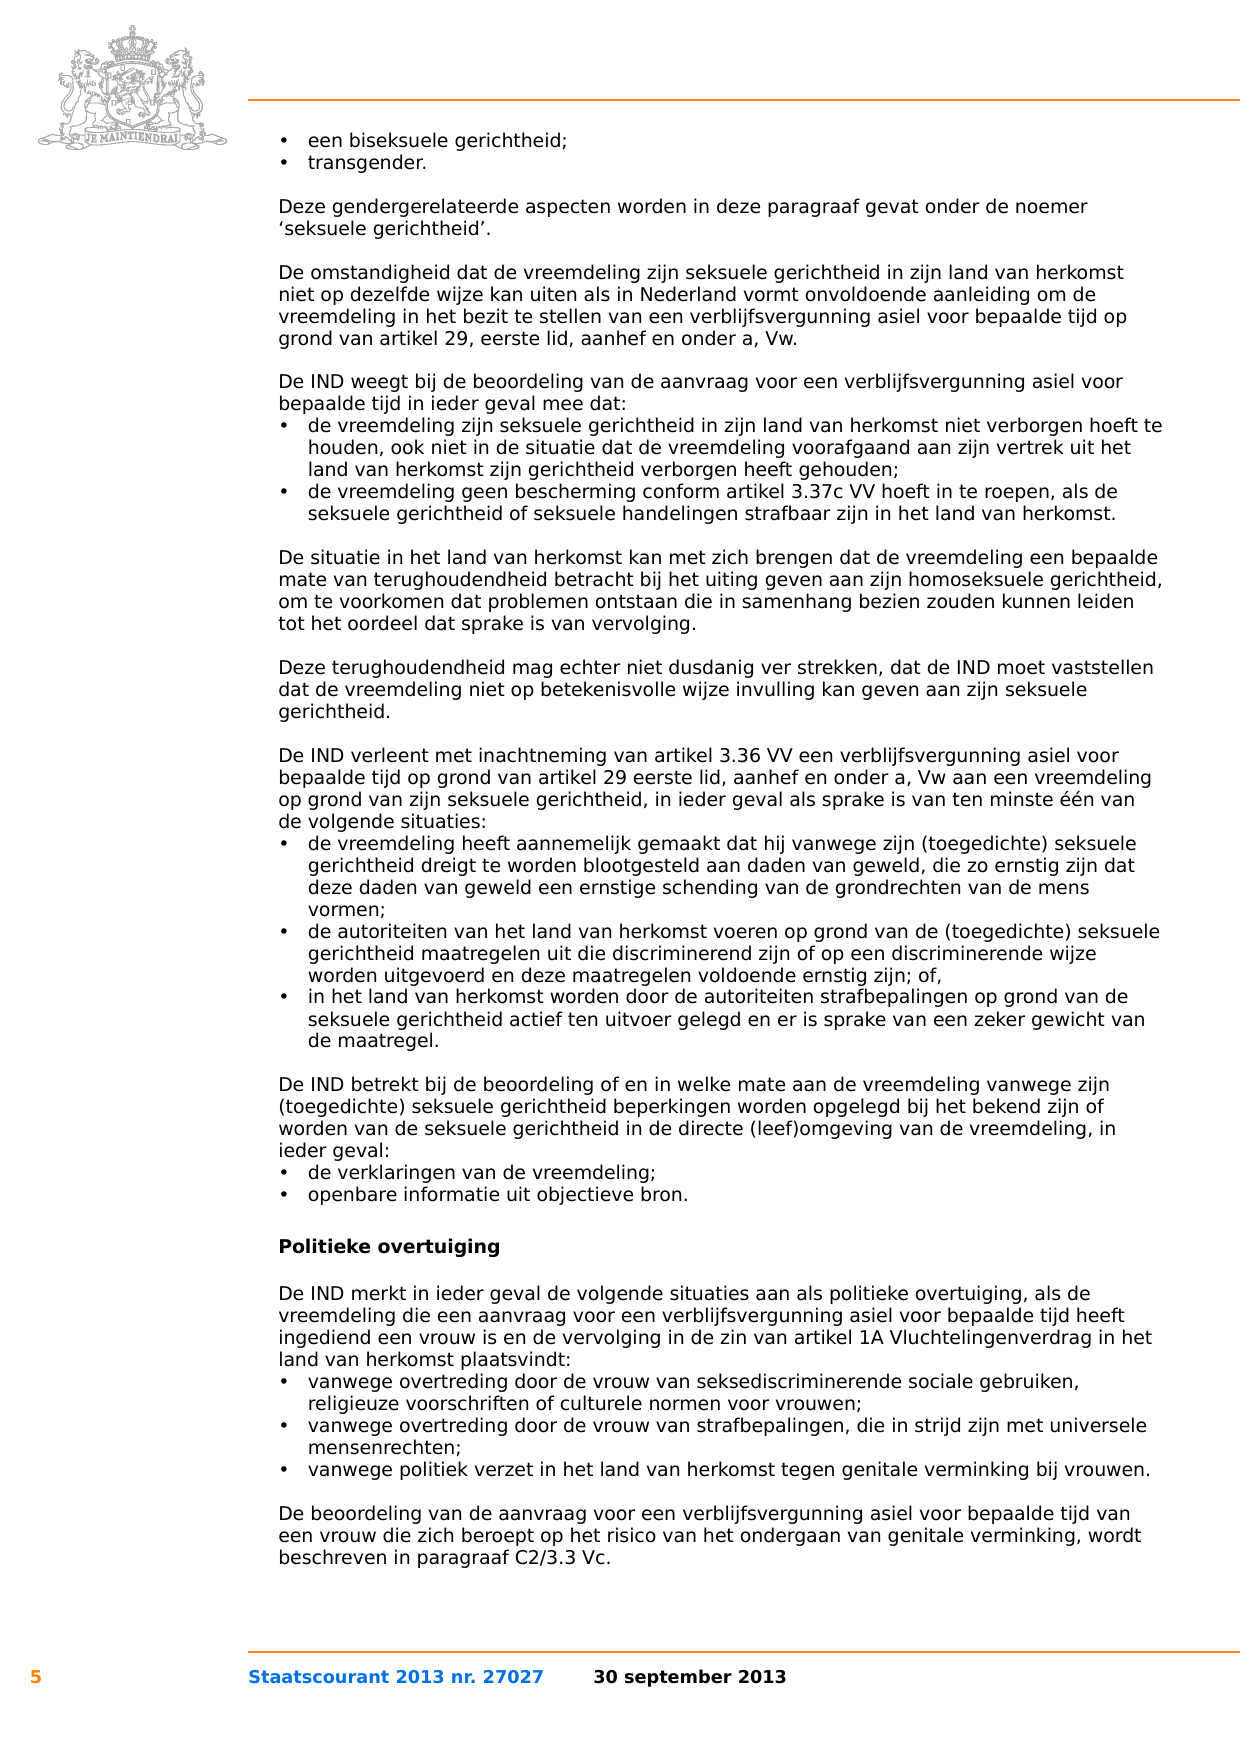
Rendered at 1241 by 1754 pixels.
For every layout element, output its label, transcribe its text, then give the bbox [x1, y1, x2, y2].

text • vanwege overtreding door de vrouw van strafbepalingen, die in strijd zijn met universele mensenrechten; [278, 1415, 1163, 1459]
subtitle Politieke overtuiging [278, 1236, 1163, 1258]
picture [38, 25, 227, 150]
text De beoordeling van de aanvraag voor een verblijfsvergunning asiel voor bepaalde tijd van een vrouw die zich beroept op het risico van het ondergaan van genitale verminking, wordt beschreven in paragraaf C2/3.3 Vc. [278, 1503, 1163, 1569]
text De IND betrekt bij de beoordeling of en in welke mate aan de vreemdeling vanwege zijn (toegedichte) seksuele gerichtheid beperkingen worden opgelegd bij het bekend zijn of worden van de seksuele gerichtheid in de directe (leef)omgeving van de vreemdeling, in ieder geval: [278, 1074, 1163, 1162]
text • vanwege politiek verzet in het land van herkomst tegen genitale verminking bij vrouwen. [278, 1459, 1163, 1481]
text • de vreemdeling geen bescherming conform artikel 3.37c VV hoeft in te roepen, als de seksuele gerichtheid of seksuele handelingen strafbaar zijn in het land van herkomst. [278, 481, 1163, 525]
text • in het land van herkomst worden door de autoriteiten strafbepalingen op grond van de seksuele gerichtheid actief ten uitvoer gelegd en er is sprake van een zeker gewicht van de maatregel. [278, 986, 1163, 1052]
text Deze terughoudendheid mag echter niet dusdanig ver strekken, dat de IND moet vaststellen dat de vreemdeling niet op betekenisvolle wijze invulling kan geven aan zijn seksuele gerichtheid. [278, 657, 1163, 723]
text • openbare informatie uit objectieve bron. [278, 1184, 1163, 1206]
text • een biseksuele gerichtheid; [278, 130, 1163, 152]
text De omstandigheid dat de vreemdeling zijn seksuele gerichtheid in zijn land van herkomst niet op dezelfde wijze kan uiten als in Nederland vormt onvoldoende aanleiding om de vreemdeling in het bezit te stellen van een verblijfsvergunning asiel voor bepaalde tijd op grond van artikel 29, eerste lid, aanhef en onder a, Vw. [278, 262, 1163, 349]
text • transgender. [278, 152, 1163, 174]
text De situatie in het land van herkomst kan met zich brengen dat de vreemdeling een bepaalde mate van terughoudendheid betracht bij het uiting geven aan zijn homoseksuele gerichtheid, om te voorkomen dat problemen ontstaan die in samenhang bezien zouden kunnen leiden tot het oordeel dat sprake is van vervolging. [278, 547, 1163, 635]
text • de vreemdeling zijn seksuele gerichtheid in zijn land van herkomst niet verborgen hoeft te houden, ook niet in de situatie dat de vreemdeling voorafgaand aan zijn vertrek uit het land van herkomst zijn gerichtheid verborgen heeft gehouden; [278, 415, 1163, 481]
text • vanwege overtreding door de vrouw van seksediscriminerende sociale gebruiken, religieuze voorschriften of culturele normen voor vrouwen; [278, 1371, 1163, 1415]
text • de autoriteiten van het land van herkomst voeren op grond van de (toegedichte) seksuele gerichtheid maatregelen uit die discriminerend zijn of op een discriminerende wijze worden uitgevoerd en deze maatregelen voldoende ernstig zijn; of, [278, 921, 1163, 986]
text De IND merkt in ieder geval de volgende situaties aan als politieke overtuiging, als de vreemdeling die een aanvraag voor een verblijfsvergunning asiel voor bepaalde tijd heeft ingediend een vrouw is en de vervolging in de zin van artikel 1A Vluchtelingenverdrag in het land van herkomst plaatsvindt: [278, 1283, 1163, 1371]
text De IND weegt bij de beoordeling van de aanvraag voor een verblijfsvergunning asiel voor bepaalde tijd in ieder geval mee dat: [278, 371, 1163, 415]
text • de vreemdeling heeft aannemelijk gemaakt dat hij vanwege zijn (toegedichte) seksuele gerichtheid dreigt te worden blootgesteld aan daden van geweld, die zo ernstig zijn dat deze daden van geweld een ernstige schending van de grondrechten van de mens vormen; [278, 833, 1163, 921]
text De IND verleent met inachtneming van artikel 3.36 VV een verblijfsvergunning asiel voor bepaalde tijd op grond van artikel 29 eerste lid, aanhef en onder a, Vw aan een vreemdeling op grond van zijn seksuele gerichtheid, in ieder geval als sprake is van ten minste één van de volgende situaties: [278, 745, 1163, 833]
text • de verklaringen van de vreemdeling; [278, 1162, 1163, 1184]
text Deze gendergerelateerde aspecten worden in deze paragraaf gevat onder de noemer ‘seksuele gerichtheid’. [278, 196, 1163, 240]
